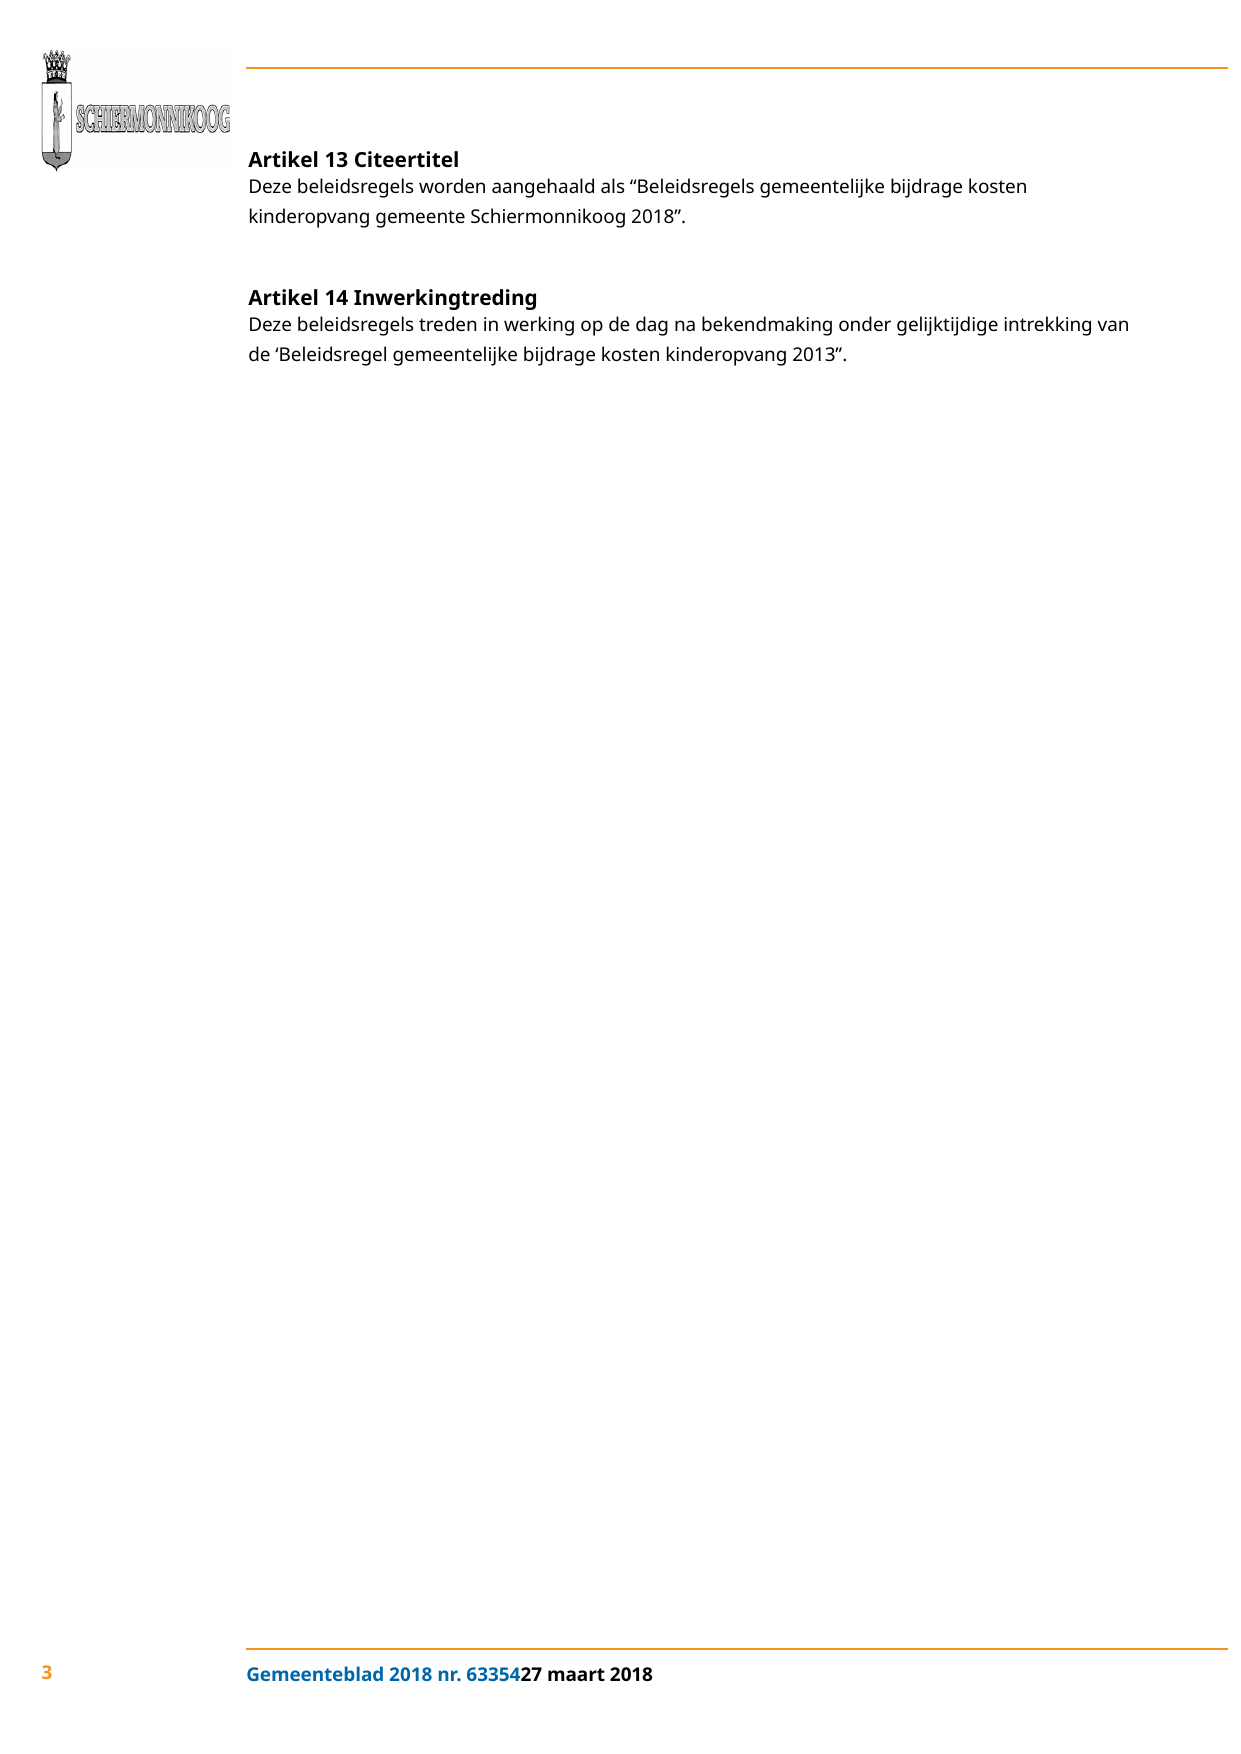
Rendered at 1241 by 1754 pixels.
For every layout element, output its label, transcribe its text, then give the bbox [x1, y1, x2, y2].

text Artikel 14 Inwerkingtreding [248, 283, 1152, 312]
text Deze beleidsregels treden in werking op de dag na bekendmaking onder gelijktijdige intrekking van de ‘Beleidsregel gemeentelijke bijdrage kosten kinderopvang 2013”. [248, 312, 1152, 367]
text Deze beleidsregels worden aangehaald als “Beleidsregels gemeentelijke bijdrage kosten kinderopvang gemeente Schiermonnikoog 2018”. [248, 174, 1152, 229]
picture [41, 47, 231, 172]
text Artikel 13 Citeertitel [248, 145, 1152, 174]
